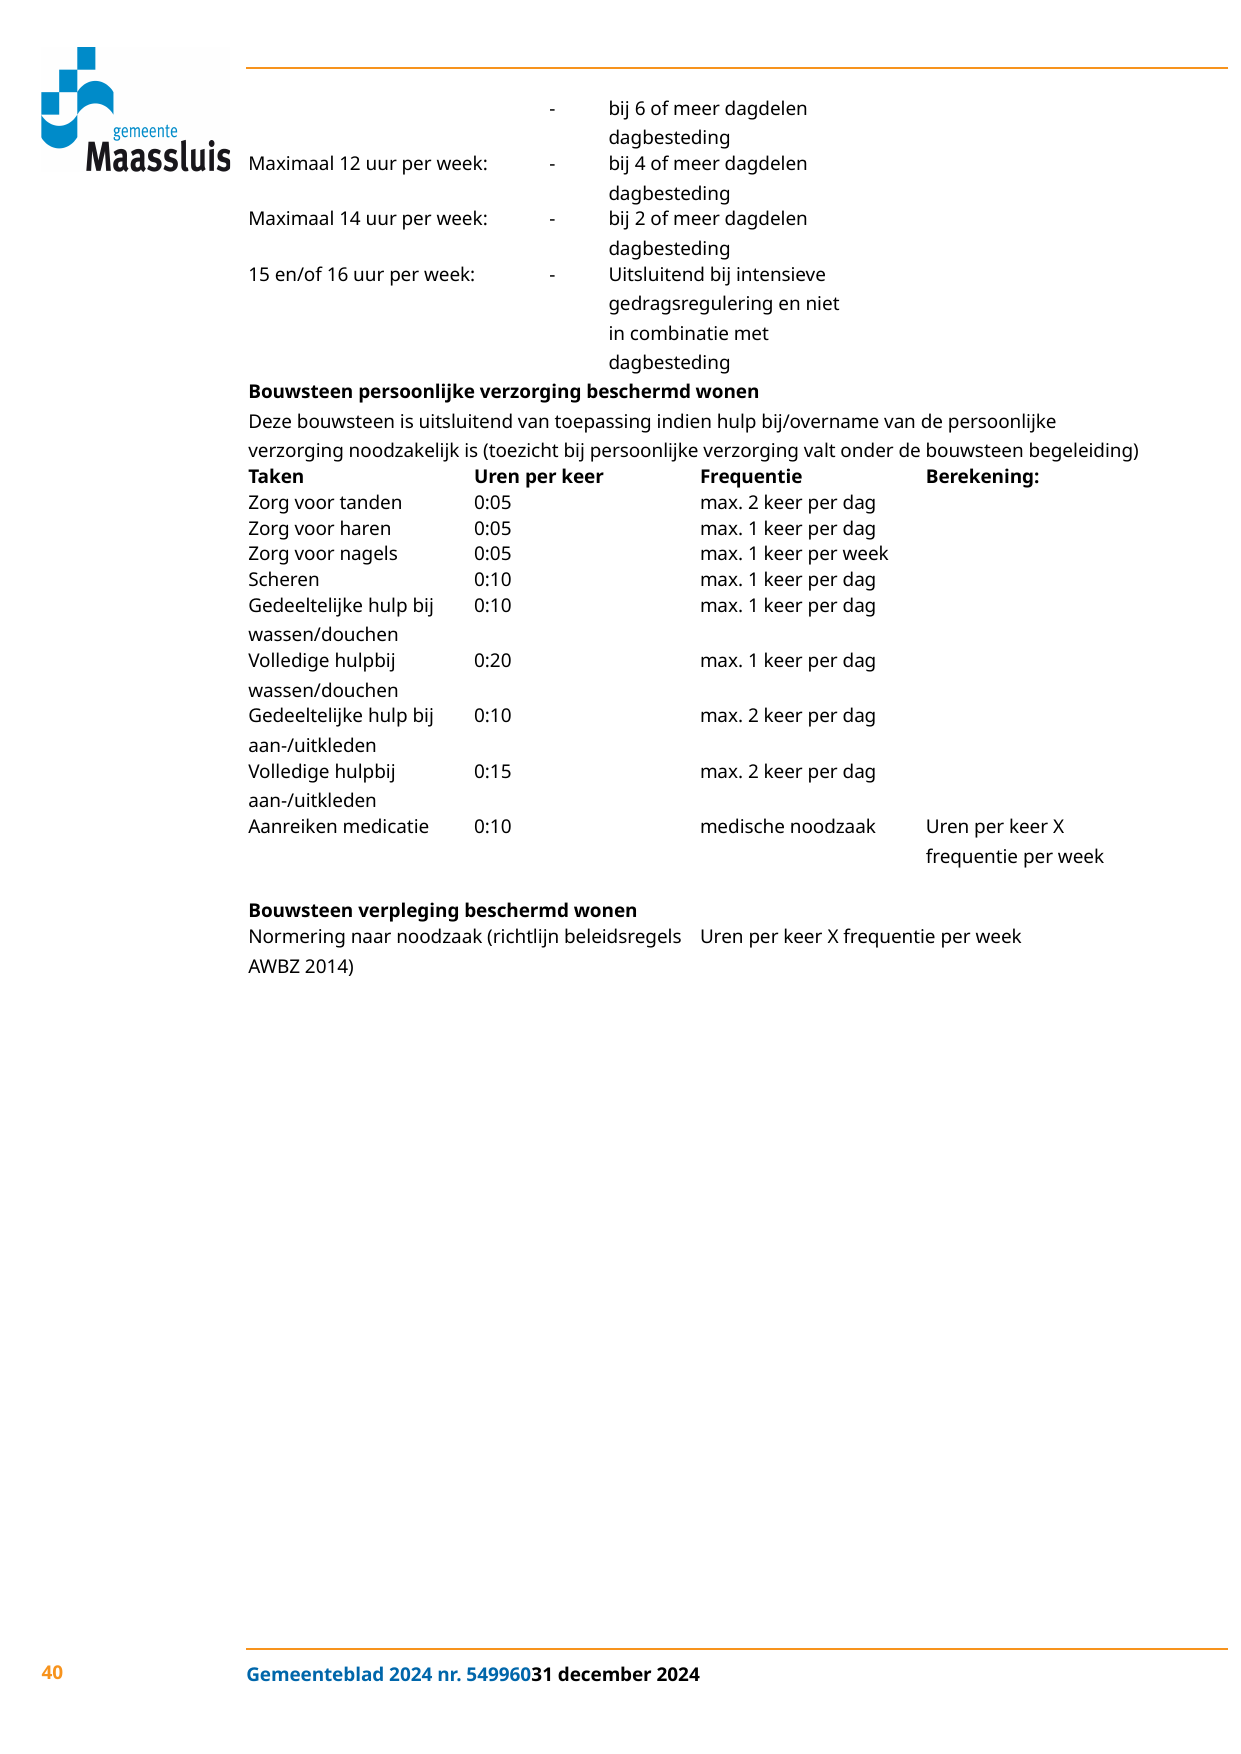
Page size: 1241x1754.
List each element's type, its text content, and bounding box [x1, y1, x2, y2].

table_cell bij 4 of meer dagdelen dagbesteding [549, 150, 850, 205]
table_cell 0:05 [474, 541, 700, 566]
table_cell Volledige hulpbij aan-/uitkleden [248, 758, 474, 813]
picture [41, 47, 231, 172]
table_cell max. 1 keer per dag [700, 648, 926, 703]
table_cell Taken [248, 464, 474, 489]
table_cell [248, 869, 474, 894]
table_cell 0:05 [474, 489, 700, 515]
table_header Bouwsteen verpleging beschermd wonen [248, 898, 1152, 923]
table_cell Normering naar noodzaak (richtlijn beleidsregels AWBZ 2014) [248, 924, 700, 979]
table_cell Volledige hulpbij wassen/douchen [248, 648, 474, 703]
table_header Bouwsteen persoonlijke verzorging beschermd wonen Deze bouwsteen is uitsluitend van toepassing indien hulp bij/overname van de persoonlijke verzorging noodzakelijk is (toezicht bij persoonlijke verzorging valt onder de bouwsteen begeleiding) [248, 379, 1152, 463]
table_cell Berekening: [926, 464, 1152, 489]
table_cell Scheren [248, 566, 474, 592]
table_cell bij 6 of meer dagdelen dagbesteding [549, 95, 850, 150]
table_cell 0:20 [474, 648, 700, 703]
table_cell Gedeeltelijke hulp bij wassen/douchen [248, 592, 474, 647]
table_cell [850, 95, 1152, 375]
table_cell Uren per keer [474, 464, 700, 489]
table_cell 0:10 [474, 813, 700, 869]
table_cell Aanreiken medicatie [248, 813, 474, 869]
table_cell 0:15 [474, 758, 700, 813]
table_cell [926, 869, 1152, 894]
table_cell max. 2 keer per dag [700, 703, 926, 758]
table_cell Zorg voor nagels [248, 541, 474, 566]
table_cell [926, 489, 1152, 813]
table_cell max. 2 keer per dag [700, 758, 926, 813]
table_cell [248, 95, 549, 150]
table_cell Uren per keer X frequentie per week [926, 813, 1152, 869]
table_cell medische noodzaak [700, 813, 926, 869]
table_cell Frequentie [700, 464, 926, 489]
table_cell 0:05 [474, 515, 700, 541]
table_cell 0:10 [474, 592, 700, 647]
table_cell max. 2 keer per dag [700, 489, 926, 515]
table_cell max. 1 keer per week [700, 541, 926, 566]
table_cell max. 1 keer per dag [700, 592, 926, 647]
table_cell Uitsluitend bij intensieve gedragsregulering en niet in combinatie met dagbesteding [549, 261, 850, 375]
table_cell 0:10 [474, 703, 700, 758]
table_cell Zorg voor tanden [248, 489, 474, 515]
table_cell 0:10 [474, 566, 700, 592]
table_cell bij 2 of meer dagdelen dagbesteding [549, 205, 850, 261]
table_cell [700, 869, 926, 894]
table_cell Uren per keer X frequentie per week [700, 924, 1152, 979]
table_cell Zorg voor haren [248, 515, 474, 541]
table_cell Maximaal 14 uur per week: [248, 205, 549, 261]
table_cell [474, 869, 700, 894]
table_cell Gedeeltelijke hulp bij aan-/uitkleden [248, 703, 474, 758]
table_cell Maximaal 12 uur per week: [248, 150, 549, 205]
table_cell max. 1 keer per dag [700, 515, 926, 541]
picture [41, 47, 77, 92]
table_cell max. 1 keer per dag [700, 566, 926, 592]
table_cell 15 en/of 16 uur per week: [248, 261, 549, 375]
